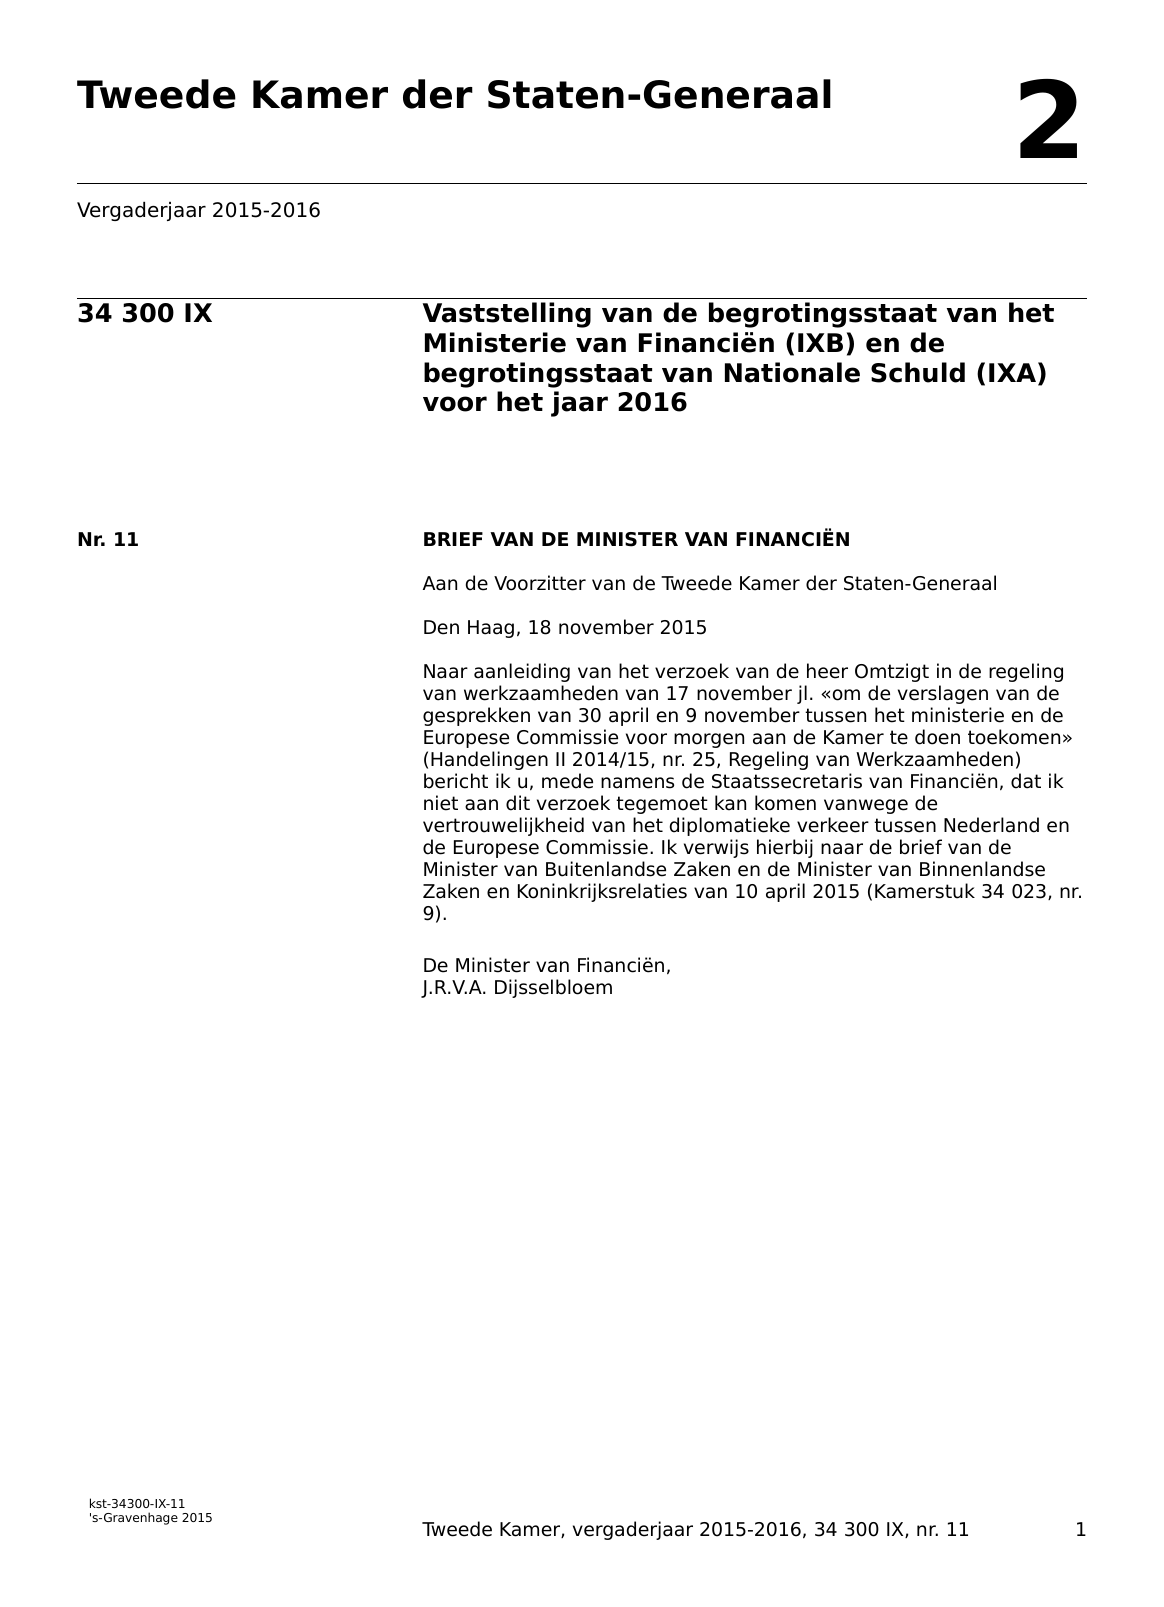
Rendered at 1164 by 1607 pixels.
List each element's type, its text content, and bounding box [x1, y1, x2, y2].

subtitle Nr. 11 BRIEF VAN DE MINISTER VAN FINANCIËN [77, 529, 1087, 551]
subtitle 34 300 IX Vaststelling van de begrotingsstaat van het Ministerie van Financiën (IXB) en de begrotingsstaat van Nationale Schuld (IXA) voor het jaar 2016 [77, 299, 1087, 418]
text kst-34300-IX-11 [88, 1497, 323, 1511]
text De Minister van Financiën, J.R.V.A. Dijsselbloem [422, 955, 1087, 999]
text Naar aanleiding van het verzoek van de heer Omtzigt in de regeling van werkzaamheden van 17 november jl. «om de verslagen van de gesprekken van 30 april en 9 november tussen het ministerie en de Europese Commissie voor morgen aan de Kamer te doen toekomen» (Handelingen II 2014/15, nr. 25, Regeling van Werkzaamheden) bericht ik u, mede namens de Staatssecretaris van Financiën, dat ik niet aan dit verzoek tegemoet kan komen vanwege de vertrouwelijkheid van het diplomatieke verkeer tussen Nederland en de Europese Commissie. Ik verwijs hierbij naar de brief van de Minister van Buitenlandse Zaken en de Minister van Binnenlandse Zaken en Koninkrijksrelaties van 10 april 2015 (Kamerstuk 34 023, nr. 9). [422, 661, 1087, 925]
table_header Tweede Kamer der Staten-Generaal [77, 59, 886, 183]
text 's-Gravenhage 2015 [88, 1511, 323, 1525]
table_cell Vergaderjaar 2015-2016 [77, 184, 1087, 298]
text Den Haag, 18 november 2015 [422, 617, 1087, 639]
table_header 2 [886, 59, 1087, 183]
text Aan de Voorzitter van de Tweede Kamer der Staten-Generaal [422, 573, 1087, 595]
